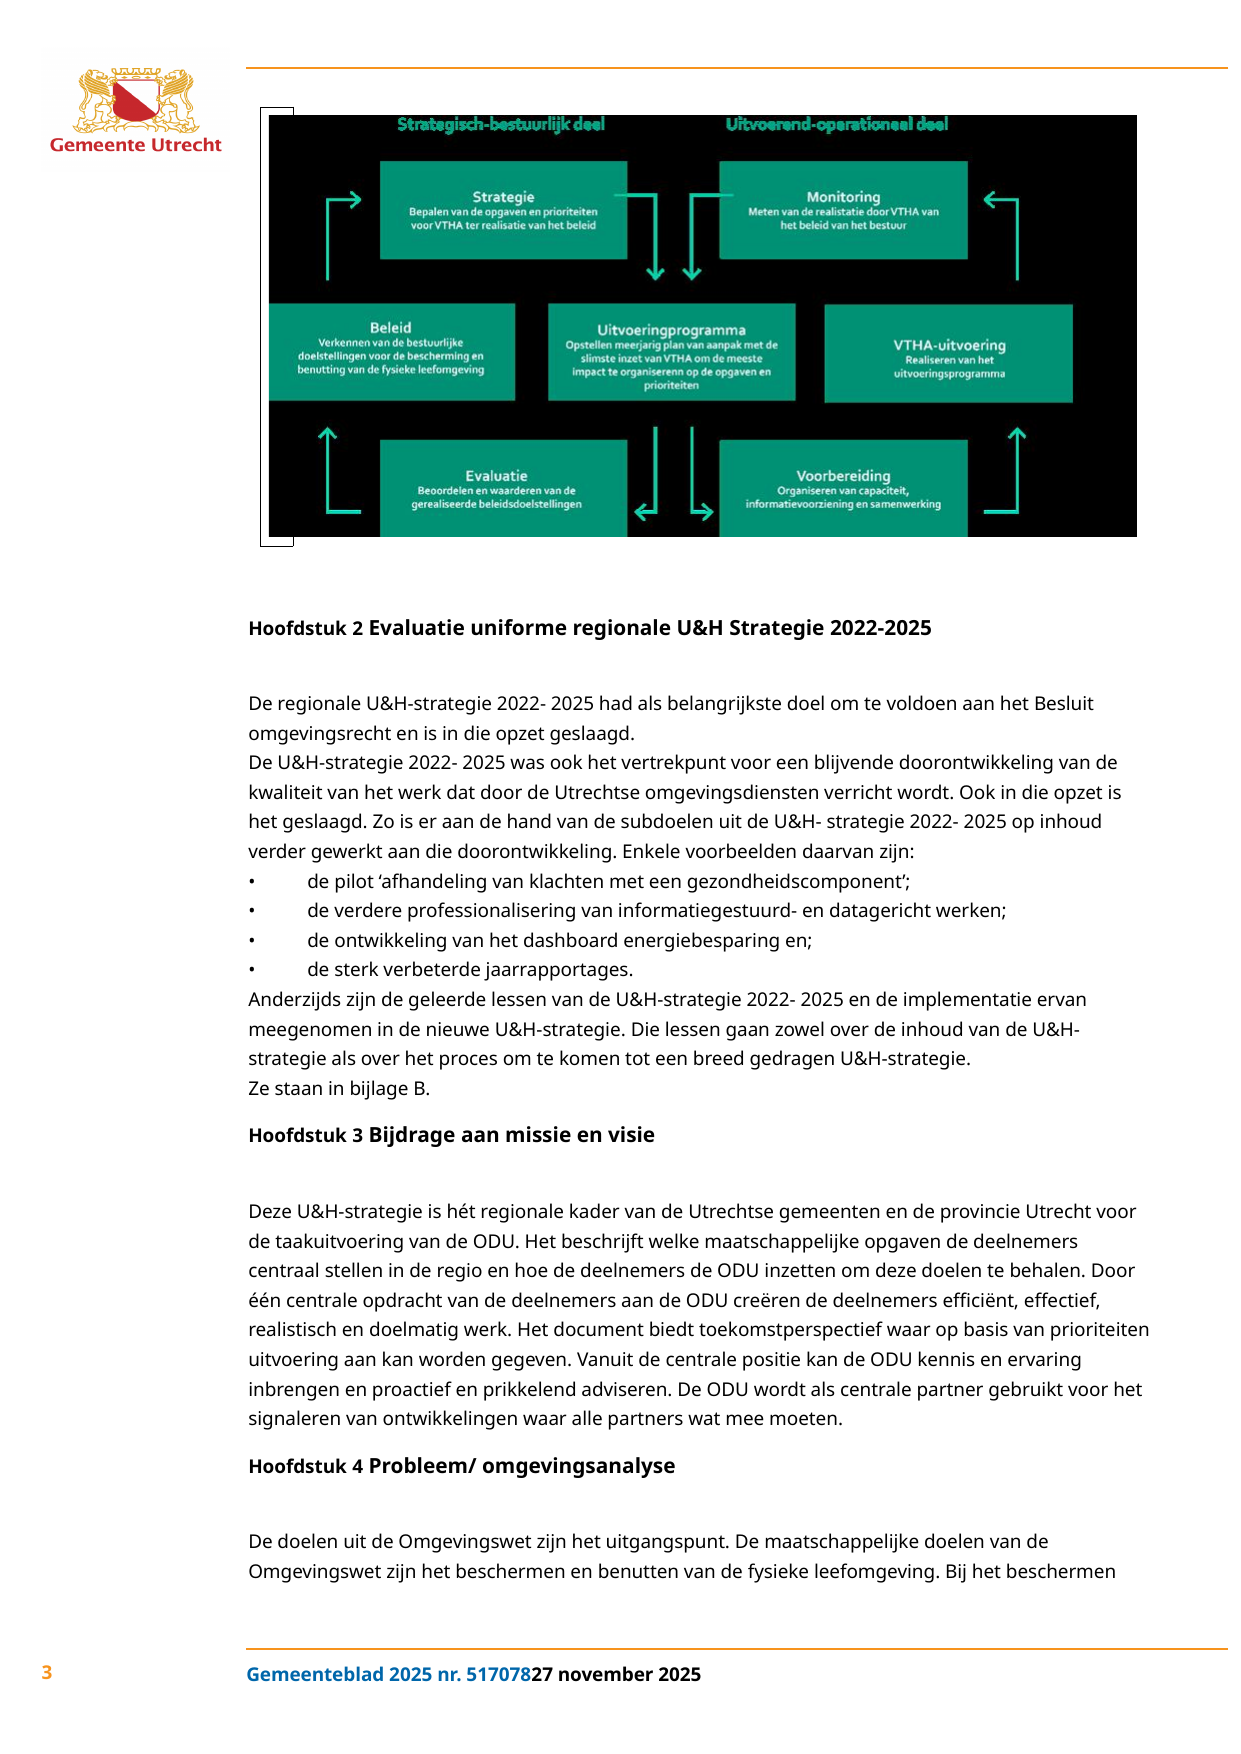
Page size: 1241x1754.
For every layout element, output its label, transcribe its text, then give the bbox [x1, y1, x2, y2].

picture [41, 47, 231, 172]
list de verdere professionalisering van informatiegestuurd- en datagericht werken; [248, 897, 1152, 923]
text Hoofdstuk 4 Probleem/ omgevingsanalyse [248, 1451, 1152, 1479]
text De regionale U&H-strategie 2022- 2025 had als belangrijkste doel om te voldoen aan het Besluit omgevingsrecht en is in die opzet geslaagd. [248, 690, 1152, 746]
text De U&H-strategie 2022- 2025 was ook het vertrekpunt voor een blijvende doorontwikkeling van de kwaliteit van het werk dat door de Utrechtse omgevingsdiensten verricht wordt. Ook in die opzet is het geslaagd. Zo is er aan de hand van de subdoelen uit de U&H- strategie 2022- 2025 op inhoud verder gewerkt aan die doorontwikkeling. Enkele voorbeelden daarvan zijn: [248, 749, 1152, 864]
text Anderzijds zijn de geleerde lessen van de U&H-strategie 2022- 2025 en de implementatie ervan meegenomen in de nieuwe U&H-strategie. Die lessen gaan zowel over de inhoud van de U&H- strategie als over het proces om te komen tot een breed gedragen U&H-strategie. [248, 986, 1152, 1071]
text Hoofdstuk 3 Bijdrage aan missie en visie [248, 1121, 1152, 1149]
text De doelen uit de Omgevingswet zijn het uitgangspunt. De maatschappelijke doelen van de Omgevingswet zijn het beschermen en benutten van de fysieke leefomgeving. Bij het beschermen [248, 1529, 1152, 1584]
list de sterk verbeterde jaarrapportages. [248, 957, 1152, 982]
text Ze staan in bijlage B. [248, 1075, 1152, 1101]
list de pilot ‘afhandeling van klachten met een gezondheidscomponent’; [248, 868, 1152, 893]
text Deze U&H-strategie is hét regionale kader van de Utrechtse gemeenten en de provincie Utrecht voor de taakuitvoering van de ODU. Het beschrijft welke maatschappelijke opgaven de deelnemers centraal stellen in de regio en hoe de deelnemers de ODU inzetten om deze doelen te behalen. Door één centrale opdracht van de deelnemers aan de ODU creëren de deelnemers efficiënt, effectief, realistisch en doelmatig werk. Het document biedt toekomstperspectief waar op basis van prioriteiten uitvoering aan kan worden gegeven. Vanuit de centrale positie kan de ODU kennis en ervaring inbrengen en proactief en prikkelend adviseren. De ODU wordt als centrale partner gebruikt voor het signaleren van ontwikkelingen waar alle partners wat mee moeten. [248, 1198, 1152, 1431]
text Hoofdstuk 2 Evaluatie uniforme regionale U&H Strategie 2022-2025 [248, 613, 1152, 641]
list de ontwikkeling van het dashboard energiebesparing en; [248, 927, 1152, 953]
picture [268, 115, 1137, 537]
